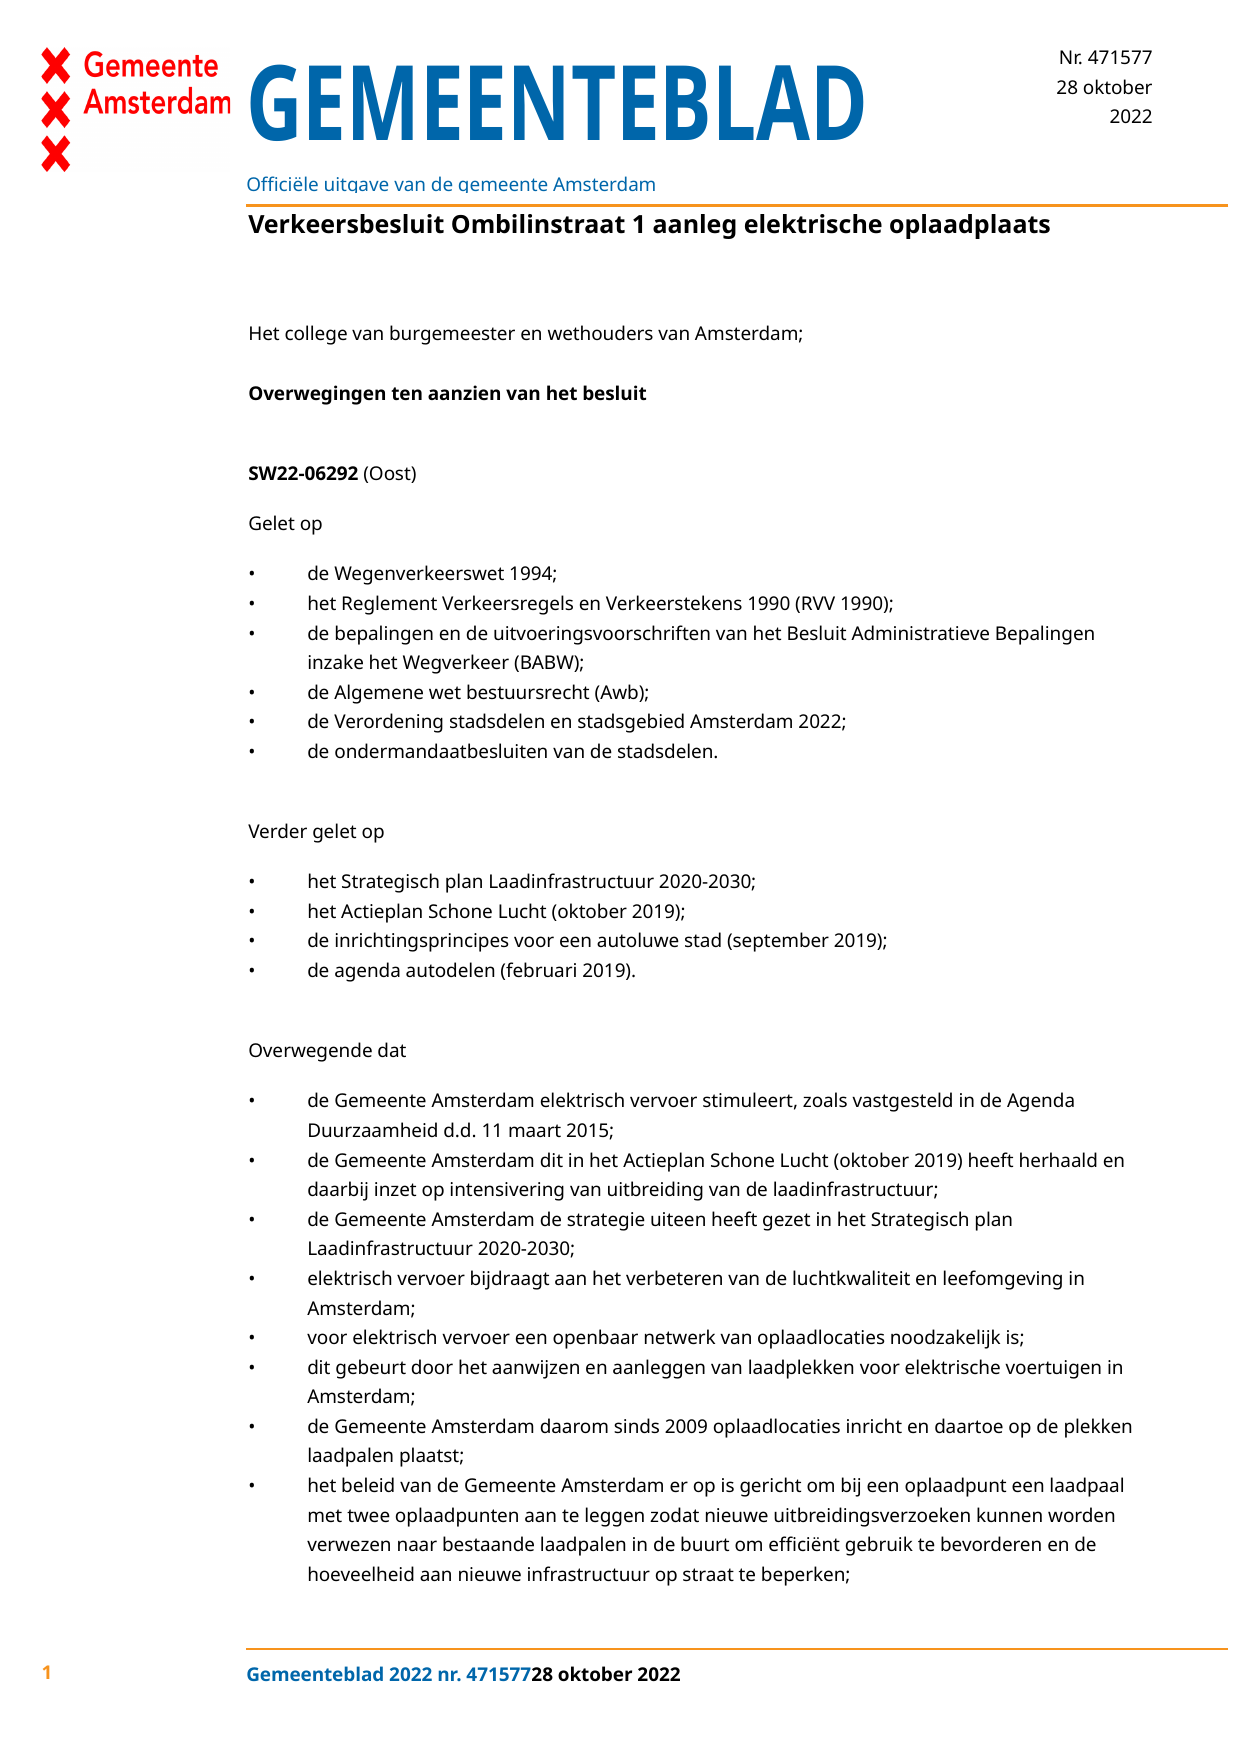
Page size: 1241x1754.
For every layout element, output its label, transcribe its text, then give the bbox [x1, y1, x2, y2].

list de bepalingen en de uitvoeringsvoorschriften van het Besluit Administratieve Bepalingen inzake het Wegverkeer (BABW); [248, 620, 1152, 675]
text Verder gelet op [248, 818, 1152, 844]
text Overwegende dat [248, 1037, 1152, 1063]
list het Strategisch plan Laadinfrastructuur 2020-2030; [248, 868, 1152, 894]
list de Gemeente Amsterdam de strategie uiteen heeft gezet in het Strategisch plan Laadinfrastructuur 2020-2030; [248, 1206, 1152, 1261]
list de Verordening stadsdelen en stadsgebied Amsterdam 2022; [248, 708, 1152, 734]
text Verkeersbesluit Ombilinstraat 1 aanleg elektrische oplaadplaats [248, 207, 1152, 241]
list dit gebeurt door het aanwijzen en aanleggen van laadplekken voor elektrische voertuigen in Amsterdam; [248, 1354, 1152, 1409]
list het Reglement Verkeersregels en Verkeerstekens 1990 (RVV 1990); [248, 590, 1152, 616]
list het Actieplan Schone Lucht (oktober 2019); [248, 898, 1152, 924]
text SW22-06292 (Oost) [248, 460, 1152, 486]
list de Wegenverkeerswet 1994; [248, 561, 1152, 586]
picture [41, 47, 231, 172]
list de ondermandaatbesluiten van de stadsdelen. [248, 738, 1152, 764]
text Overwegingen ten aanzien van het besluit [248, 380, 1152, 406]
list de inrichtingsprincipes voor een autoluwe stad (september 2019); [248, 928, 1152, 953]
text Het college van burgemeester en wethouders van Amsterdam; [248, 321, 1152, 346]
list de agenda autodelen (februari 2019). [248, 957, 1152, 983]
list de Gemeente Amsterdam daarom sinds 2009 oplaadlocaties inricht en daartoe op de plekken laadpalen plaatst; [248, 1413, 1152, 1468]
list de Gemeente Amsterdam dit in het Actieplan Schone Lucht (oktober 2019) heeft herhaald en daarbij inzet op intensivering van uitbreiding van de laadinfrastructuur; [248, 1147, 1152, 1202]
list het beleid van de Gemeente Amsterdam er op is gericht om bij een oplaadpunt een laadpaal met twee oplaadpunten aan te leggen zodat nieuwe uitbreidingsverzoeken kunnen worden verwezen naar bestaande laadpalen in de buurt om efficiënt gebruik te bevorderen en de hoeveelheid aan nieuwe infrastructuur op straat te beperken; [248, 1472, 1152, 1587]
list de Algemene wet bestuursrecht (Awb); [248, 679, 1152, 705]
list elektrisch vervoer bijdraagt aan het verbeteren van de luchtkwaliteit en leefomgeving in Amsterdam; [248, 1265, 1152, 1321]
list de Gemeente Amsterdam elektrisch vervoer stimuleert, zoals vastgesteld in de Agenda Duurzaamheid d.d. 11 maart 2015; [248, 1088, 1152, 1143]
text Gelet op [248, 510, 1152, 536]
list voor elektrisch vervoer een openbaar netwerk van oplaadlocaties noodzakelijk is; [248, 1324, 1152, 1350]
